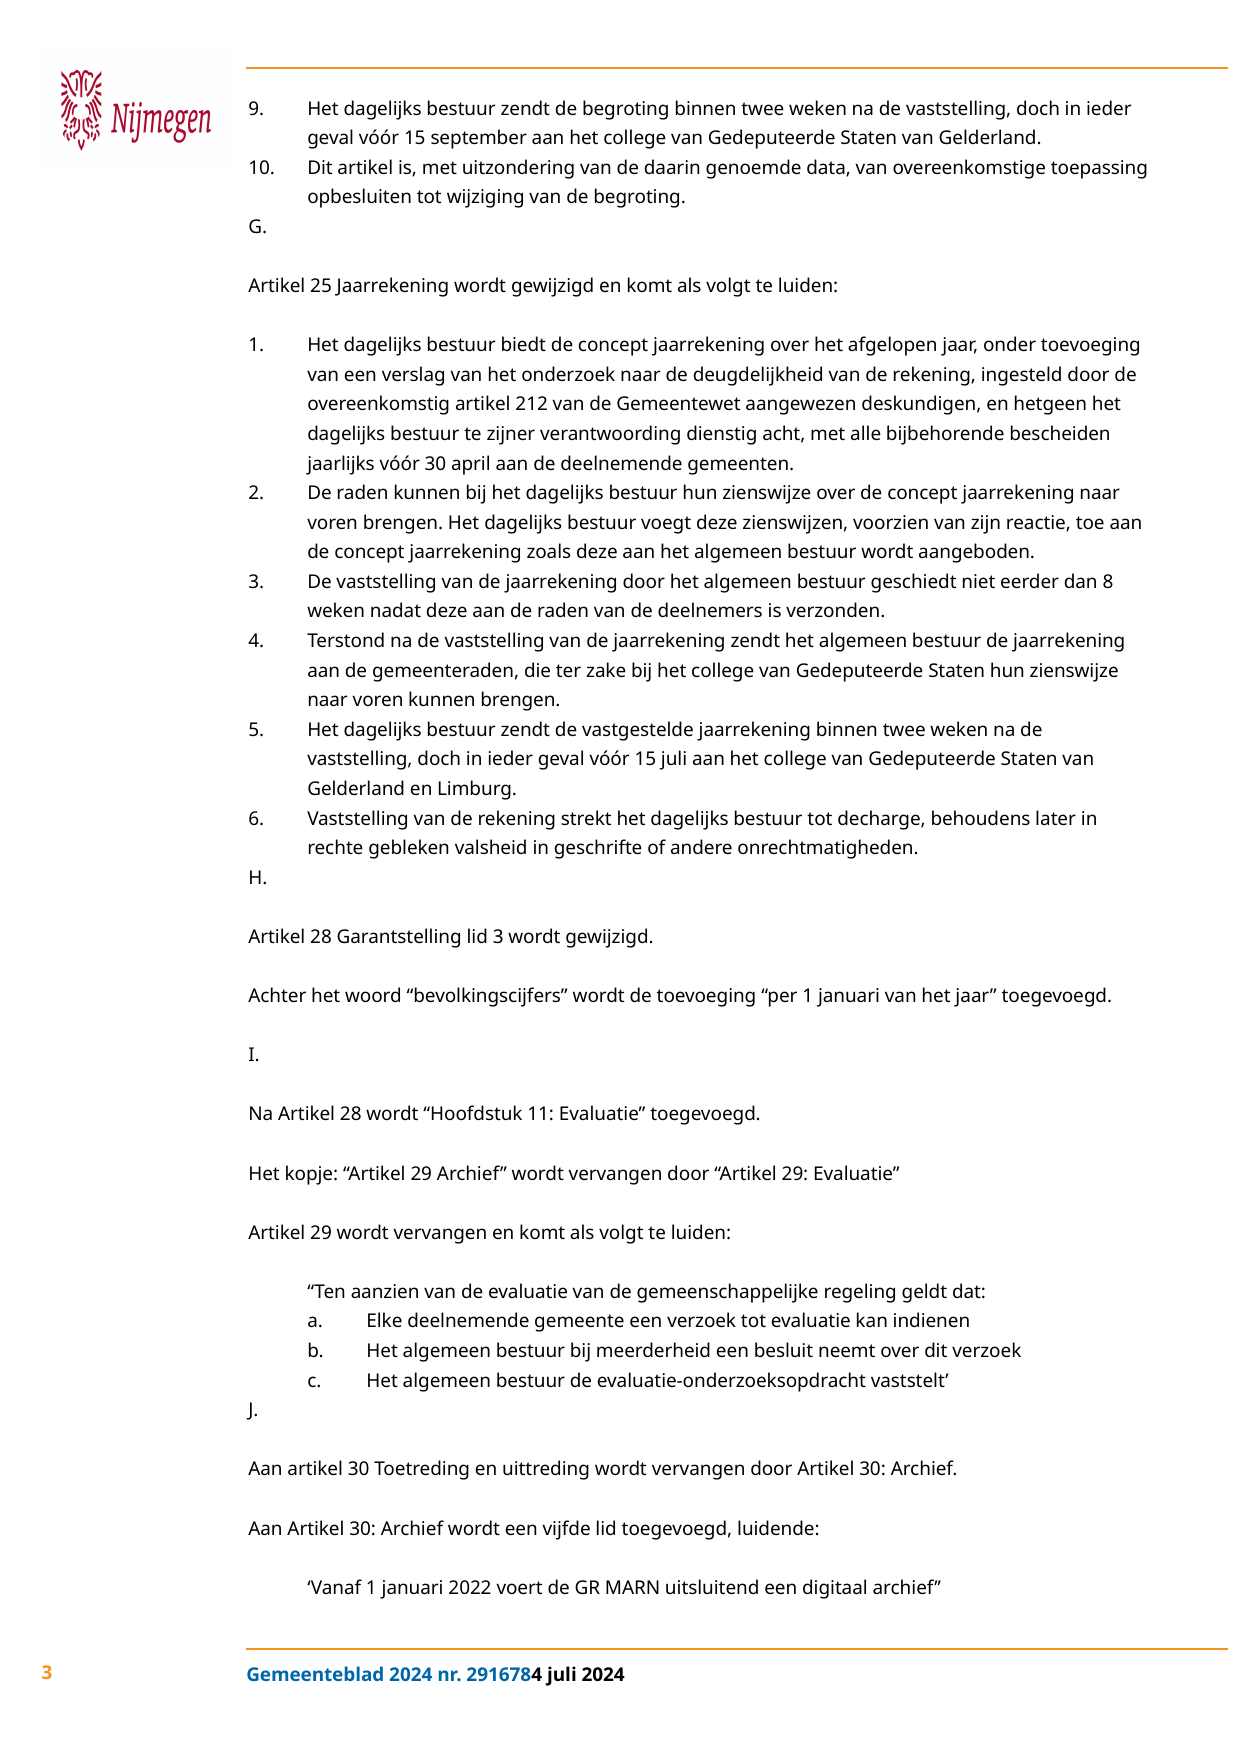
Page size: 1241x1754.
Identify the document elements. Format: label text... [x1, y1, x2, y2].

text Het kopje: “Artikel 29 Archief” wordt vervangen door “Artikel 29: Evaluatie” [248, 1160, 1152, 1186]
list “Ten aanzien van de evaluatie van de gemeenschappelijke regeling geldt dat: [248, 1278, 1152, 1304]
text J. [248, 1396, 1152, 1422]
list De raden kunnen bij het dagelijks bestuur hun zienswijze over de concept jaarrekening naar voren brengen. Het dagelijks bestuur voegt deze zienswijzen, voorzien van zijn reactie, toe aan de concept jaarrekening zoals deze aan het algemeen bestuur wordt aangeboden. [248, 479, 1152, 564]
list Elke deelnemende gemeente een verzoek tot evaluatie kan indienen [307, 1308, 1152, 1333]
text Achter het woord “bevolkingscijfers” wordt de toevoeging “per 1 januari van het jaar” toegevoegd. [248, 982, 1152, 1008]
list De vaststelling van de jaarrekening door het algemeen bestuur geschiedt niet eerder dan 8 weken nadat deze aan de raden van de deelnemers is verzonden. [248, 568, 1152, 623]
text Na Artikel 28 wordt “Hoofdstuk 11: Evaluatie” toegevoegd. [248, 1101, 1152, 1126]
text H. [248, 864, 1152, 890]
text Artikel 29 wordt vervangen en komt als volgt te luiden: [248, 1219, 1152, 1245]
list Het dagelijks bestuur zendt de begroting binnen twee weken na de vaststelling, doch in ieder geval vóór 15 september aan het college van Gedeputeerde Staten van Gelderland. [248, 95, 1152, 150]
list Dit artikel is, met uitzondering van de daarin genoemde data, van overeenkomstige toepassing opbesluiten tot wijziging van de begroting. [248, 154, 1152, 209]
list Het dagelijks bestuur zendt de vastgestelde jaarrekening binnen twee weken na de vaststelling, doch in ieder geval vóór 15 juli aan het college van Gedeputeerde Staten van Gelderland en Limburg. [248, 716, 1152, 801]
text Aan Artikel 30: Archief wordt een vijfde lid toegevoegd, luidende: [248, 1515, 1152, 1541]
list Terstond na de vaststelling van de jaarrekening zendt het algemeen bestuur de jaarrekening aan de gemeenteraden, die ter zake bij het college van Gedeputeerde Staten hun zienswijze naar voren kunnen brengen. [248, 627, 1152, 712]
list ‘Vanaf 1 januari 2022 voert de GR MARN uitsluitend een digitaal archief’’ [248, 1574, 1152, 1600]
text I. [248, 1041, 1152, 1067]
list Vaststelling van de rekening strekt het dagelijks bestuur tot decharge, behoudens later in rechte gebleken valsheid in geschrifte of andere onrechtmatigheden. [248, 805, 1152, 860]
text Artikel 25 Jaarrekening wordt gewijzigd en komt als volgt te luiden: [248, 272, 1152, 298]
text G. [248, 213, 1152, 239]
text Aan artikel 30 Toetreding en uittreding wordt vervangen door Artikel 30: Archief. [248, 1456, 1152, 1481]
list Het dagelijks bestuur biedt de concept jaarrekening over het afgelopen jaar, onder toevoeging van een verslag van het onderzoek naar de deugdelijkheid van de rekening, ingesteld door de overeenkomstig artikel 212 van de Gemeentewet aangewezen deskundigen, en hetgeen het dagelijks bestuur te zijner verantwoording dienstig acht, met alle bijbehorende bescheiden jaarlijks vóór 30 april aan de deelnemende gemeenten. [248, 331, 1152, 476]
picture [41, 47, 231, 172]
list Het algemeen bestuur de evaluatie-onderzoeksopdracht vaststelt’ [307, 1367, 1152, 1393]
text Artikel 28 Garantstelling lid 3 wordt gewijzigd. [248, 923, 1152, 949]
list Het algemeen bestuur bij meerderheid een besluit neemt over dit verzoek [307, 1337, 1152, 1363]
